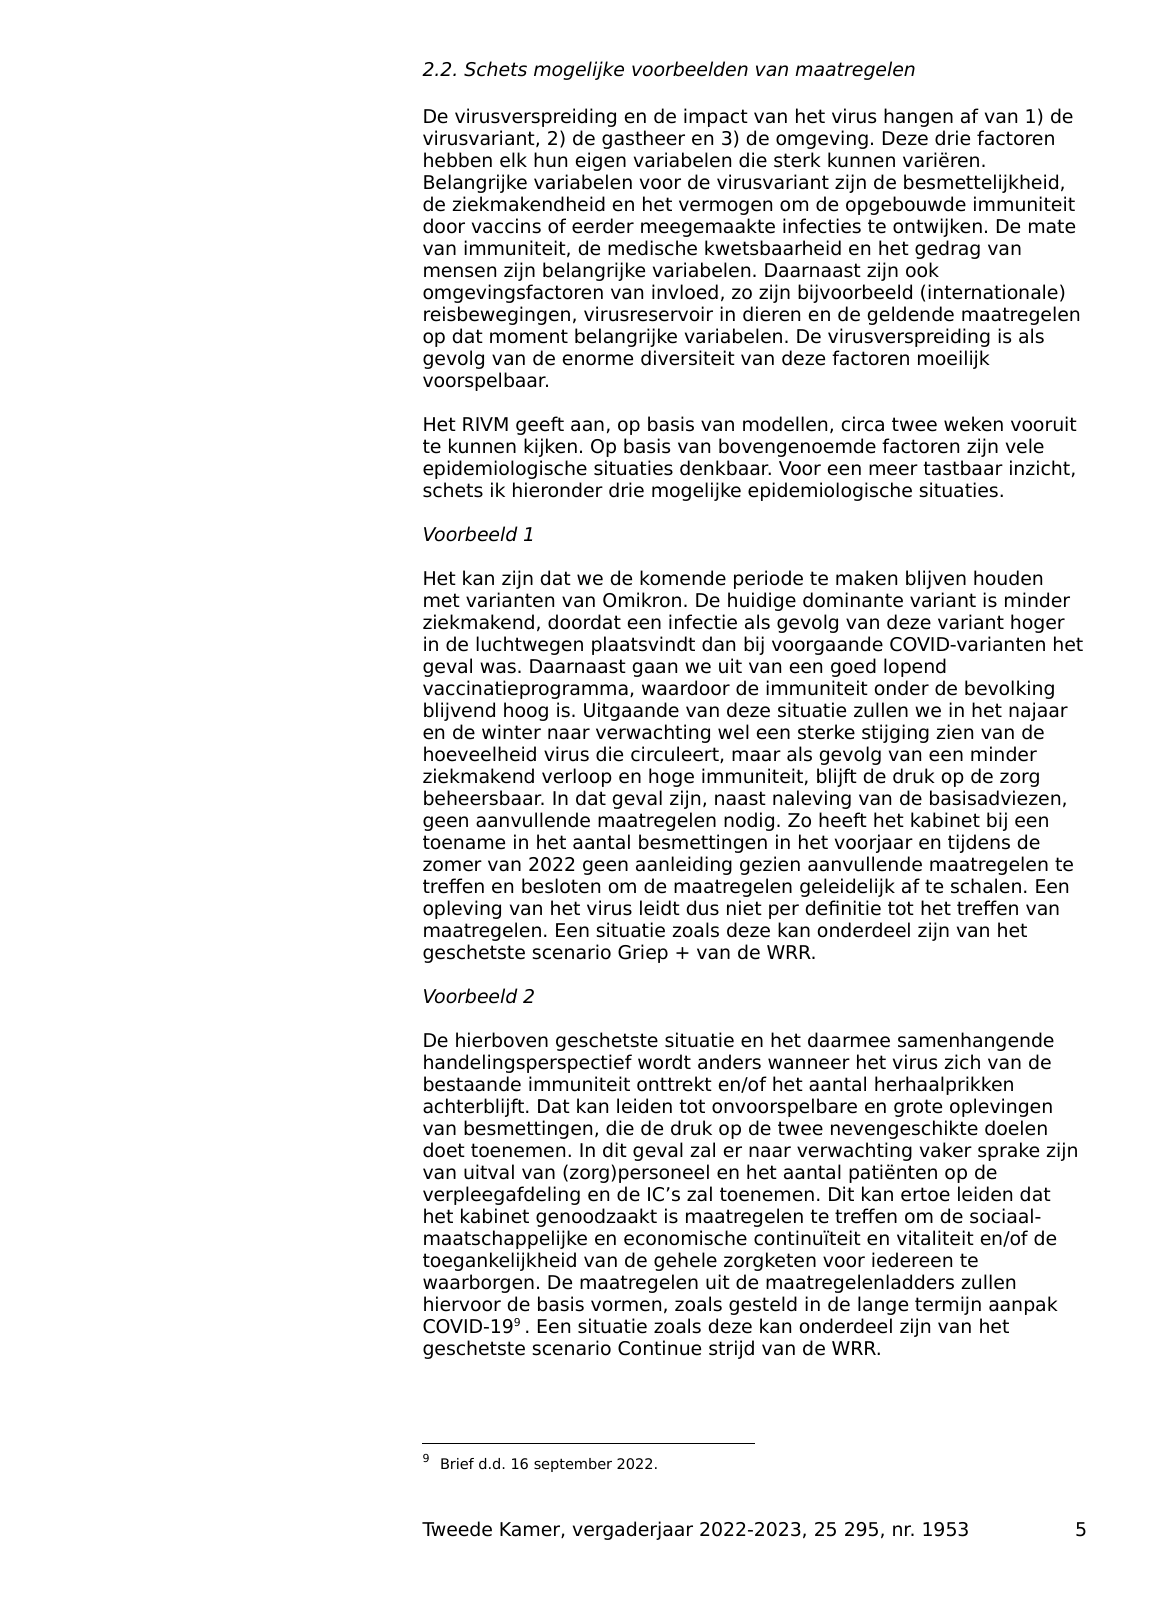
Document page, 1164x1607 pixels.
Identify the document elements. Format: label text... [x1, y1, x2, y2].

subtitle Voorbeeld 2 [422, 986, 1087, 1008]
text Het RIVM geeft aan, op basis van modellen, circa twee weken vooruit te kunnen kijken. Op basis van bovengenoemde factoren zijn vele epidemiologische situaties denkbaar. Voor een meer tastbaar inzicht, schets ik hieronder drie mogelijke epidemiologische situaties. [422, 414, 1087, 502]
text Brief d.d. 16 september 2022. [422, 1452, 1087, 1474]
text Het kan zijn dat we de komende periode te maken blijven houden met varianten van Omikron. De huidige dominante variant is minder ziekmakend, doordat een infectie als gevolg van deze variant hoger in de luchtwegen plaatsvindt dan bij voorgaande COVID-varianten het geval was. Daarnaast gaan we uit van een goed lopend vaccinatieprogramma, waardoor de immuniteit onder de bevolking blijvend hoog is. Uitgaande van deze situatie zullen we in het najaar en de winter naar verwachting wel een sterke stijging zien van de hoeveelheid virus die circuleert, maar als gevolg van een minder ziekmakend verloop en hoge immuniteit, blijft de druk op de zorg beheersbaar. In dat geval zijn, naast naleving van de basisadviezen, geen aanvullende maatregelen nodig. Zo heeft het kabinet bij een toename in het aantal besmettingen in het voorjaar en tijdens de zomer van 2022 geen aanleiding gezien aanvullende maatregelen te treffen en besloten om de maatregelen geleidelijk af te schalen. Een opleving van het virus leidt dus niet per definitie tot het treffen van maatregelen. Een situatie zoals deze kan onderdeel zijn van het geschetste scenario Griep + van de WRR. [422, 568, 1087, 964]
text De virusverspreiding en de impact van het virus hangen af van 1) de virusvariant, 2) de gastheer en 3) de omgeving. Deze drie factoren hebben elk hun eigen variabelen die sterk kunnen variëren. Belangrijke variabelen voor de virusvariant zijn de besmettelijkheid, de ziekmakendheid en het vermogen om de opgebouwde immuniteit door vaccins of eerder meegemaakte infecties te ontwijken. De mate van immuniteit, de medische kwetsbaarheid en het gedrag van mensen zijn belangrijke variabelen. Daarnaast zijn ook omgevingsfactoren van invloed, zo zijn bijvoorbeeld (internationale) reisbewegingen, virusreservoir in dieren en de geldende maatregelen op dat moment belangrijke variabelen. De virusverspreiding is als gevolg van de enorme diversiteit van deze factoren moeilijk voorspelbaar. [422, 106, 1087, 392]
subtitle Voorbeeld 1 [422, 524, 1087, 546]
subtitle 2.2. Schets mogelijke voorbeelden van maatregelen [422, 59, 1087, 81]
text De hierboven geschetste situatie en het daarmee samenhangende handelingsperspectief wordt anders wanneer het virus zich van de bestaande immuniteit onttrekt en/of het aantal herhaalprikken achterblijft. Dat kan leiden tot onvoorspelbare en grote oplevingen van besmettingen, die de druk op de twee nevengeschikte doelen doet toenemen. In dit geval zal er naar verwachting vaker sprake zijn van uitval van (zorg)personeel en het aantal patiënten op de verpleegafdeling en de IC’s zal toenemen. Dit kan ertoe leiden dat het kabinet genoodzaakt is maatregelen te treffen om de sociaal-maatschappelijke en economische continuïteit en vitaliteit en/of de toegankelijkheid van de gehele zorgketen voor iedereen te waarborgen. De maatregelen uit de maatregelenladders zullen hiervoor de basis vormen, zoals gesteld in de lange termijn aanpak COVID-19. Een situatie zoals deze kan onderdeel zijn van het geschetste scenario Continue strijd van de WRR. [422, 1030, 1087, 1360]
